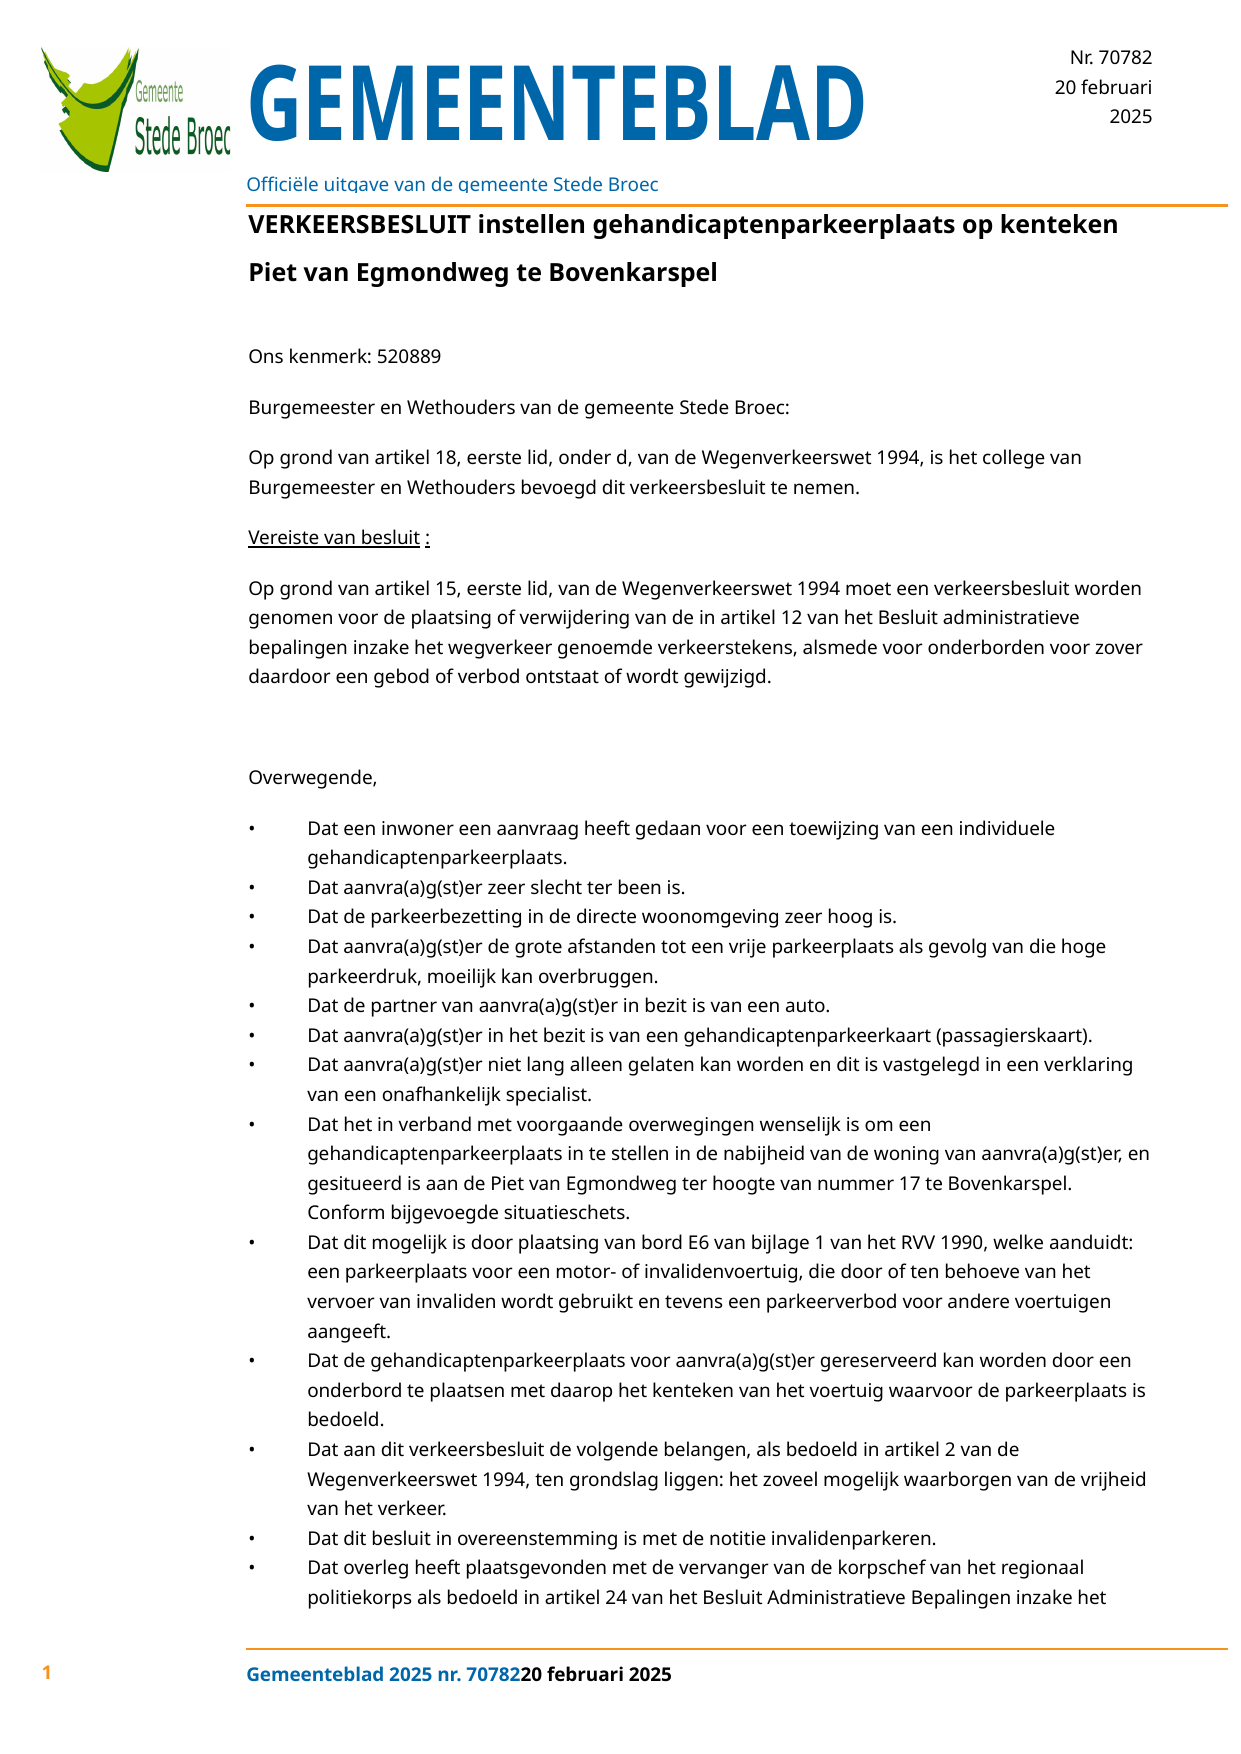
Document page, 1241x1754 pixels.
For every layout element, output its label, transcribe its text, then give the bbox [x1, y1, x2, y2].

text Overwegende, [248, 764, 1152, 790]
text Burgemeester en Wethouders van de gemeente Stede Broec: [248, 394, 1152, 420]
list Dat aanvra(a)g(st)er de grote afstanden tot een vrije parkeerplaats als gevolg van die hoge parkeerdruk, moeilijk kan overbruggen. [248, 933, 1152, 988]
text Op grond van artikel 18, eerste lid, onder d, van de Wegenverkeerswet 1994, is het college van Burgemeester en Wethouders bevoegd dit verkeersbesluit te nemen. [248, 444, 1152, 500]
picture [41, 47, 231, 172]
list Dat aanvra(a)g(st)er niet lang alleen gelaten kan worden en dit is vastgelegd in een verklaring van een onafhankelijk specialist. [248, 1052, 1152, 1107]
list Dat het in verband met voorgaande overwegingen wenselijk is om een gehandicaptenparkeerplaats in te stellen in de nabijheid van de woning van aanvra(a)g(st)er, en gesitueerd is aan de Piet van Egmondweg ter hoogte van nummer 17 te Bovenkarspel. Conform bijgevoegde situatieschets. [248, 1111, 1152, 1225]
list Dat een inwoner een aanvraag heeft gedaan voor een toewijzing van een individuele gehandicaptenparkeerplaats. [248, 815, 1152, 870]
list Dat de partner van aanvra(a)g(st)er in bezit is van een auto. [248, 992, 1152, 1018]
list Dat aan dit verkeersbesluit de volgende belangen, als bedoeld in artikel 2 van de Wegenverkeerswet 1994, ten grondslag liggen: het zoveel mogelijk waarborgen van de vrijheid van het verkeer. [248, 1436, 1152, 1521]
text Vereiste van besluit : [248, 524, 1152, 550]
list Dat de gehandicaptenparkeerplaats voor aanvra(a)g(st)er gereserveerd kan worden door een onderbord te plaatsen met daarop het kenteken van het voertuig waarvoor de parkeerplaats is bedoeld. [248, 1347, 1152, 1432]
list Dat dit mogelijk is door plaatsing van bord E6 van bijlage 1 van het RVV 1990, welke aanduidt: een parkeerplaats voor een motor- of invalidenvoertuig, die door of ten behoeve van het vervoer van invaliden wordt gebruikt en tevens een parkeerverbod voor andere voertuigen aangeeft. [248, 1229, 1152, 1343]
text Op grond van artikel 15, eerste lid, van de Wegenverkeerswet 1994 moet een verkeersbesluit worden genomen voor de plaatsing of verwijdering van de in artikel 12 van het Besluit administratieve bepalingen inzake het wegverkeer genoemde verkeerstekens, alsmede voor onderborden voor zover daardoor een gebod of verbod ontstaat of wordt gewijzigd. [248, 575, 1152, 689]
list Dat aanvra(a)g(st)er zeer slecht ter been is. [248, 874, 1152, 900]
list Dat de parkeerbezetting in de directe woonomgeving zeer hoog is. [248, 904, 1152, 929]
list Dat overleg heeft plaatsgevonden met de vervanger van de korpschef van het regionaal politiekorps als bedoeld in artikel 24 van het Besluit Administratieve Bepalingen inzake het [248, 1554, 1152, 1610]
list Dat aanvra(a)g(st)er in het bezit is van een gehandicaptenparkeerkaart (passagierskaart). [248, 1022, 1152, 1048]
text Ons kenmerk: 520889 [248, 344, 1152, 369]
list Dat dit besluit in overeenstemming is met de notitie invalidenparkeren. [248, 1525, 1152, 1551]
text VERKEERSBESLUIT instellen gehandicaptenparkeerplaats op kenteken Piet van Egmondweg te Bovenkarspel [248, 207, 1152, 288]
